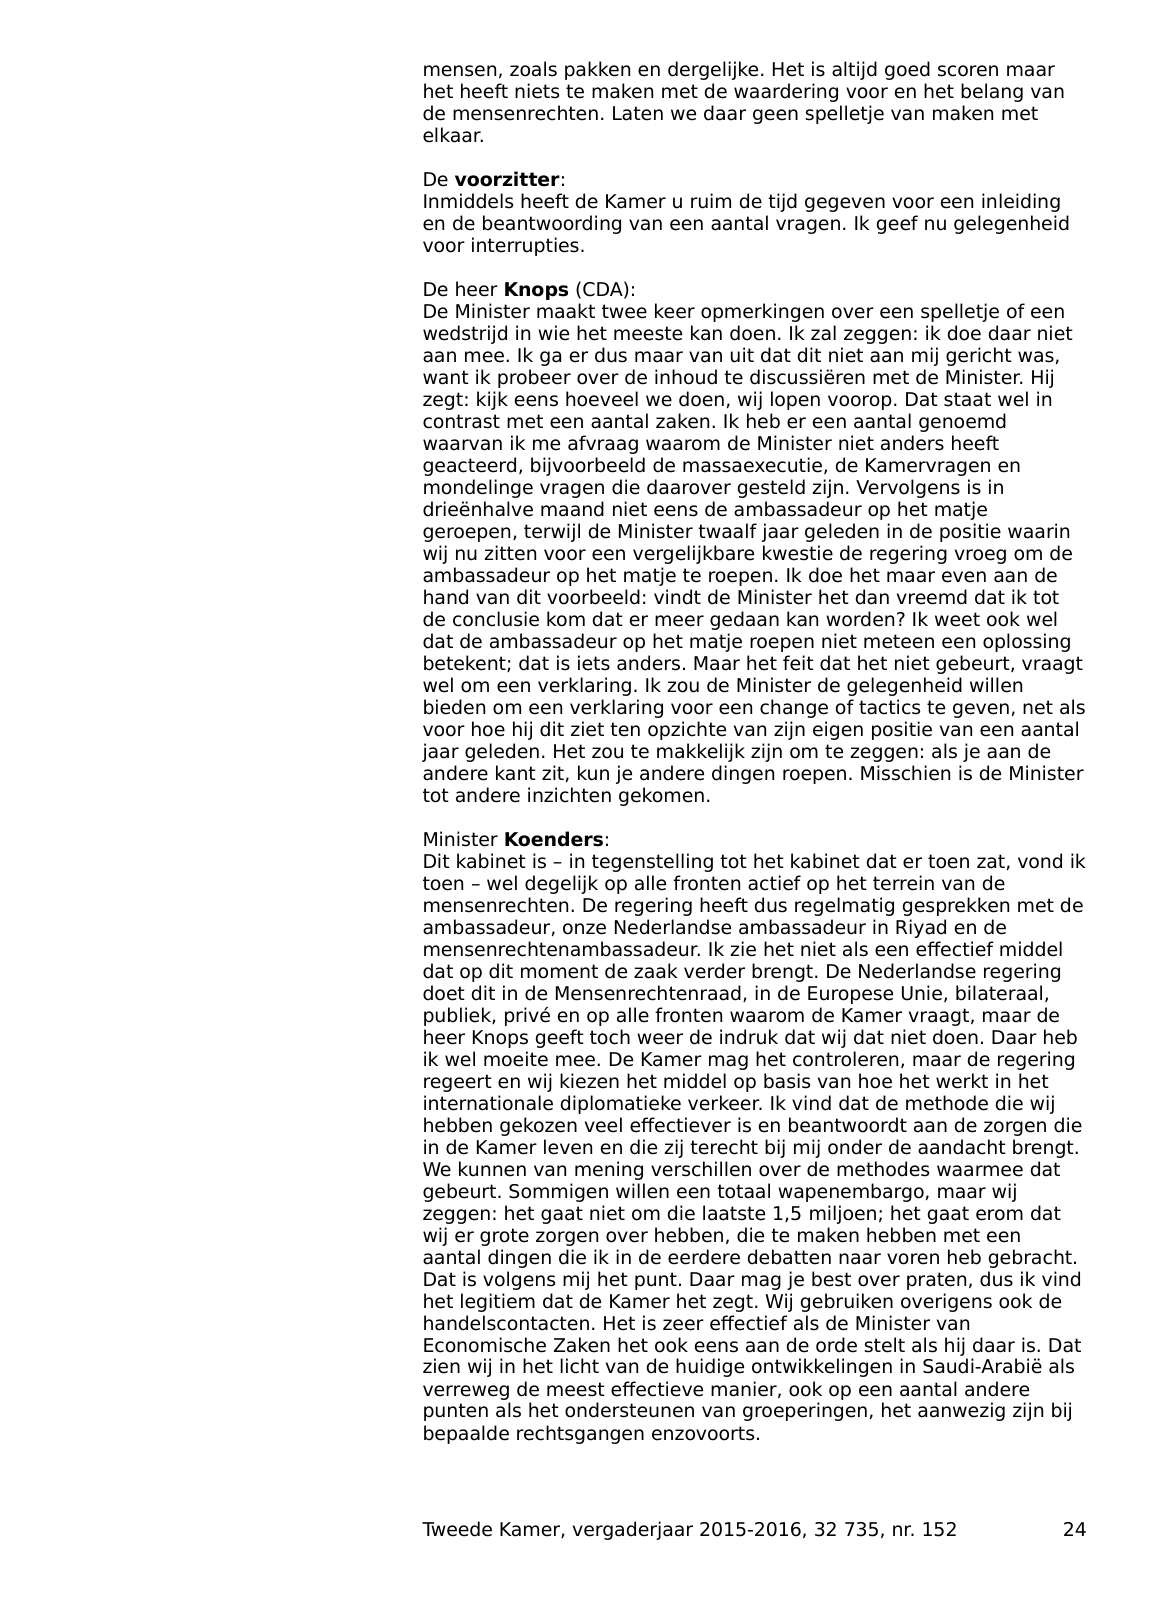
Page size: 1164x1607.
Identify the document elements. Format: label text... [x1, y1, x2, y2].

text De heer Knops (CDA): [422, 279, 1087, 301]
text Inmiddels heeft de Kamer u ruim de tijd gegeven voor een inleiding en de beantwoording van een aantal vragen. Ik geef nu gelegenheid voor interrupties. [422, 191, 1087, 257]
text mensen, zoals pakken en dergelijke. Het is altijd goed scoren maar het heeft niets te maken met de waardering voor en het belang van de mensenrechten. Laten we daar geen spelletje van maken met elkaar. [422, 59, 1087, 147]
text De voorzitter: [422, 169, 1087, 191]
text Minister Koenders: [422, 829, 1087, 851]
text Dit kabinet is – in tegenstelling tot het kabinet dat er toen zat, vond ik toen – wel degelijk op alle fronten actief op het terrein van de mensenrechten. De regering heeft dus regelmatig gesprekken met de ambassadeur, onze Nederlandse ambassadeur in Riyad en de mensenrechtenambassadeur. Ik zie het niet als een effectief middel dat op dit moment de zaak verder brengt. De Nederlandse regering doet dit in de Mensenrechtenraad, in de Europese Unie, bilateraal, publiek, privé en op alle fronten waarom de Kamer vraagt, maar de heer Knops geeft toch weer de indruk dat wij dat niet doen. Daar heb ik wel moeite mee. De Kamer mag het controleren, maar de regering regeert en wij kiezen het middel op basis van hoe het werkt in het internationale diplomatieke verkeer. Ik vind dat de methode die wij hebben gekozen veel effectiever is en beantwoordt aan de zorgen die in de Kamer leven en die zij terecht bij mij onder de aandacht brengt. We kunnen van mening verschillen over de methodes waarmee dat gebeurt. Sommigen willen een totaal wapenembargo, maar wij zeggen: het gaat niet om die laatste 1,5 miljoen; het gaat erom dat wij er grote zorgen over hebben, die te maken hebben met een aantal dingen die ik in de eerdere debatten naar voren heb gebracht. Dat is volgens mij het punt. Daar mag je best over praten, dus ik vind het legitiem dat de Kamer het zegt. Wij gebruiken overigens ook de handelscontacten. Het is zeer effectief als de Minister van Economische Zaken het ook eens aan de orde stelt als hij daar is. Dat zien wij in het licht van de huidige ontwikkelingen in Saudi-Arabië als verreweg de meest effectieve manier, ook op een aantal andere punten als het ondersteunen van groeperingen, het aanwezig zijn bij bepaalde rechtsgangen enzovoorts. [422, 851, 1087, 1444]
text De Minister maakt twee keer opmerkingen over een spelletje of een wedstrijd in wie het meeste kan doen. Ik zal zeggen: ik doe daar niet aan mee. Ik ga er dus maar van uit dat dit niet aan mij gericht was, want ik probeer over de inhoud te discussiëren met de Minister. Hij zegt: kijk eens hoeveel we doen, wij lopen voorop. Dat staat wel in contrast met een aantal zaken. Ik heb er een aantal genoemd waarvan ik me afvraag waarom de Minister niet anders heeft geacteerd, bijvoorbeeld de massaexecutie, de Kamervragen en mondelinge vragen die daarover gesteld zijn. Vervolgens is in drieënhalve maand niet eens de ambassadeur op het matje geroepen, terwijl de Minister twaalf jaar geleden in de positie waarin wij nu zitten voor een vergelijkbare kwestie de regering vroeg om de ambassadeur op het matje te roepen. Ik doe het maar even aan de hand van dit voorbeeld: vindt de Minister het dan vreemd dat ik tot de conclusie kom dat er meer gedaan kan worden? Ik weet ook wel dat de ambassadeur op het matje roepen niet meteen een oplossing betekent; dat is iets anders. Maar het feit dat het niet gebeurt, vraagt wel om een verklaring. Ik zou de Minister de gelegenheid willen bieden om een verklaring voor een change of tactics te geven, net als voor hoe hij dit ziet ten opzichte van zijn eigen positie van een aantal jaar geleden. Het zou te makkelijk zijn om te zeggen: als je aan de andere kant zit, kun je andere dingen roepen. Misschien is de Minister tot andere inzichten gekomen. [422, 301, 1087, 807]
